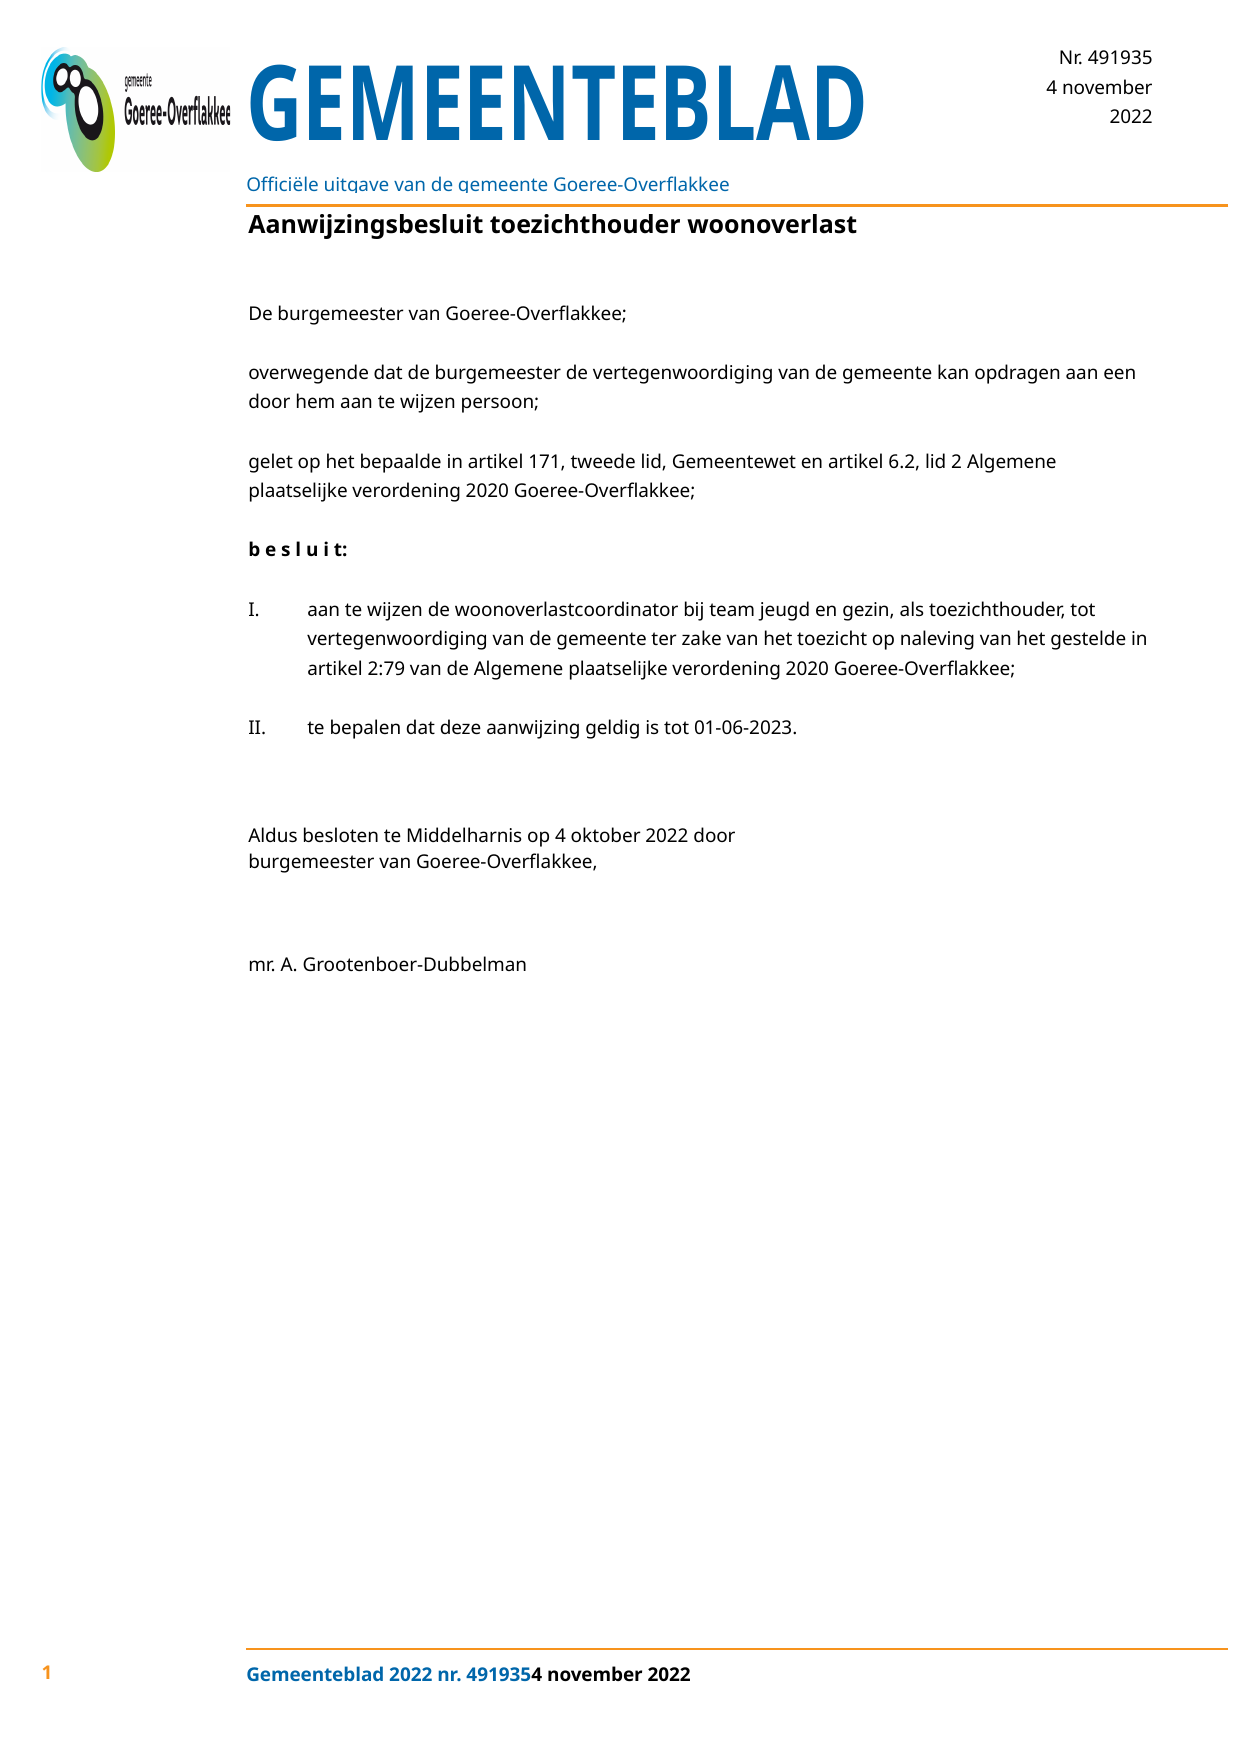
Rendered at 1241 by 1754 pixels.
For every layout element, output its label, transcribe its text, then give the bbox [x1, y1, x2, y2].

picture [41, 47, 231, 172]
text mr. A. Grootenboer-Dubbelman [248, 951, 1152, 977]
text b e s l u i t: [248, 537, 1152, 562]
text Aanwijzingsbesluit toezichthouder woonoverlast [248, 207, 1152, 241]
text De burgemeester van Goeree-Overflakkee; [248, 300, 1152, 326]
list aan te wijzen de woonoverlastcoordinator bij team jeugd en gezin, als toezichthouder, tot vertegenwoordiging van de gemeente ter zake van het toezicht op naleving van het gestelde in artikel 2:79 van de Algemene plaatselijke verordening 2020 Goeree-Overflakkee; [248, 596, 1152, 681]
text burgemeester van Goeree-Overflakkee, [248, 848, 1152, 874]
text overwegende dat de burgemeester de vertegenwoordiging van de gemeente kan opdragen aan een door hem aan te wijzen persoon; [248, 359, 1152, 414]
text gelet op het bepaalde in artikel 171, tweede lid, Gemeentewet en artikel 6.2, lid 2 Algemene plaatselijke verordening 2020 Goeree-Overflakkee; [248, 448, 1152, 503]
list te bepalen dat deze aanwijzing geldig is tot 01-06-2023. [248, 714, 1152, 740]
text Aldus besloten te Middelharnis op 4 oktober 2022 door [248, 822, 1152, 848]
